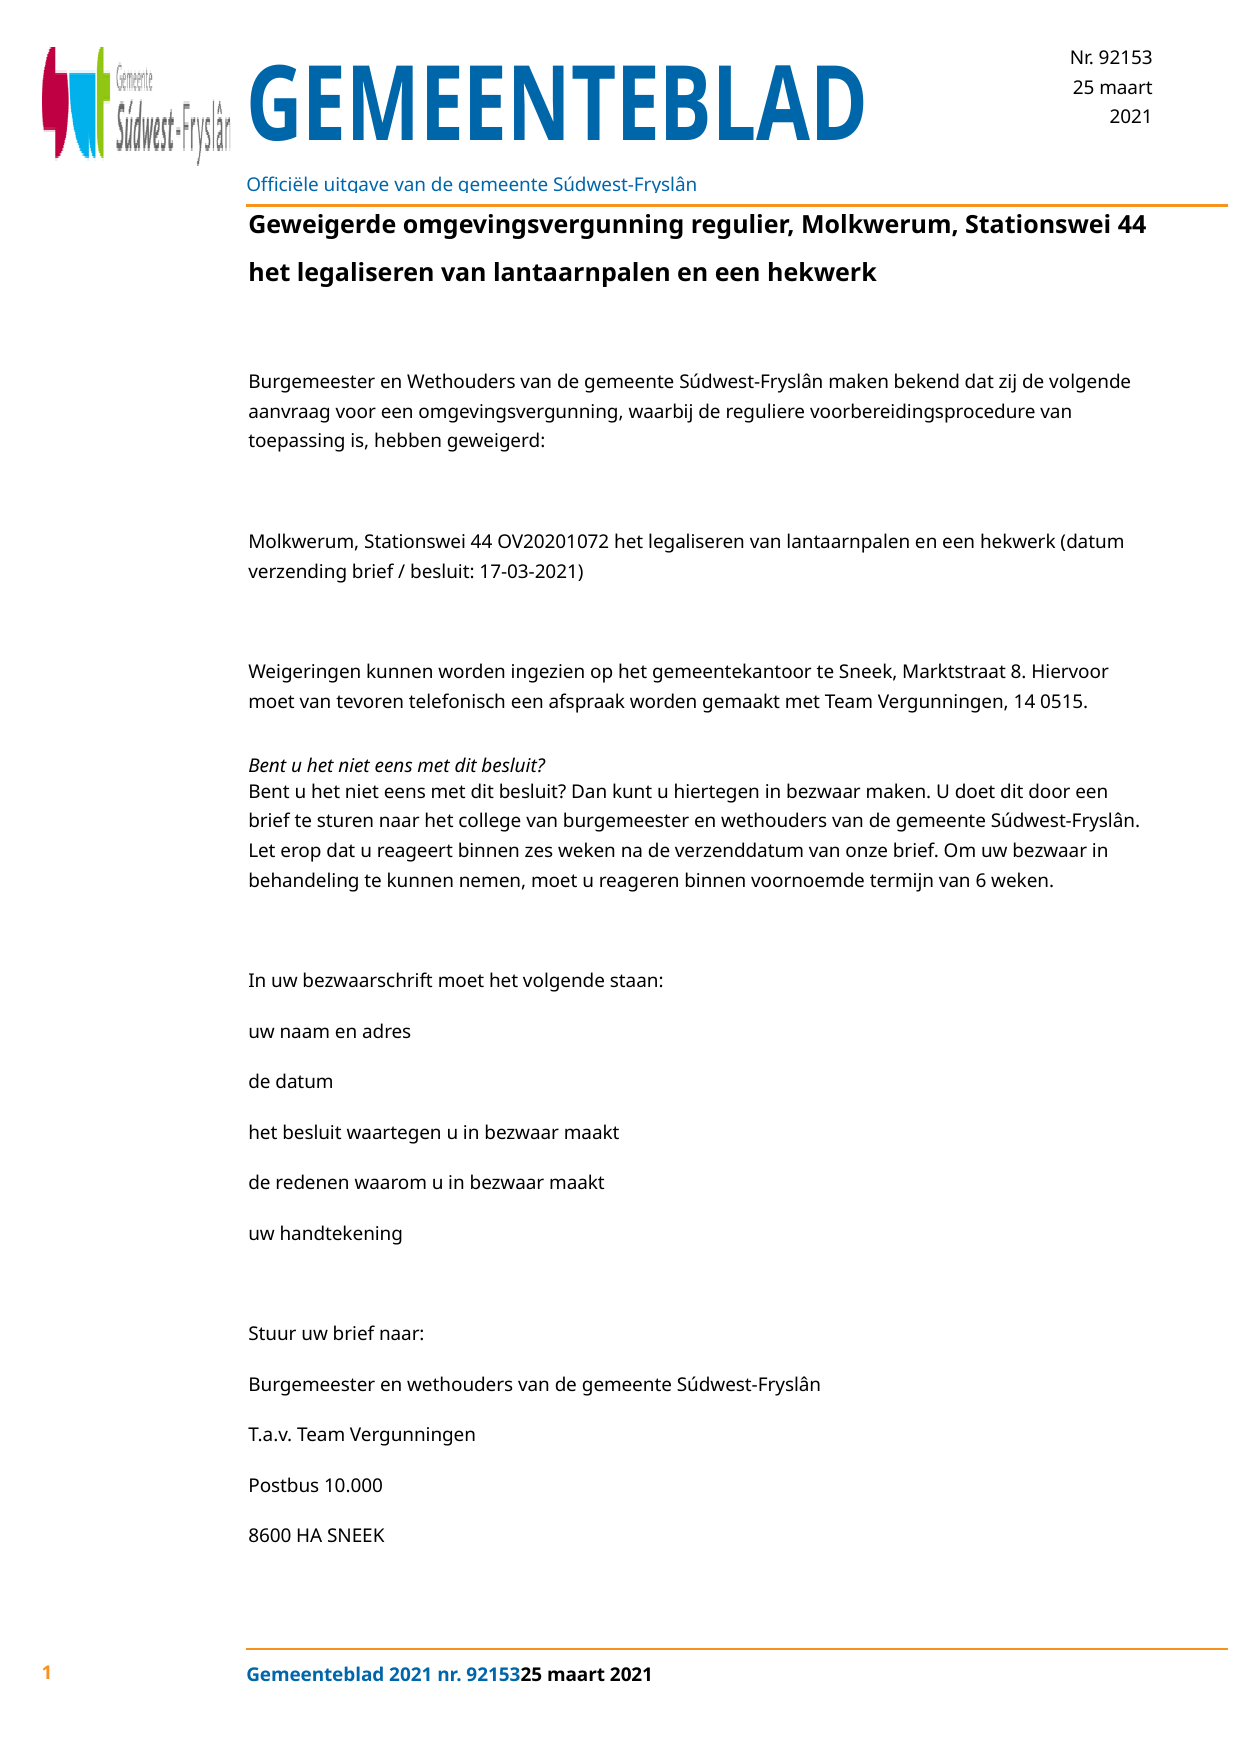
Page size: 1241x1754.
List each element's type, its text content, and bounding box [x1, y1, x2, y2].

text Burgemeester en wethouders van de gemeente Súdwest-Fryslân [248, 1371, 1152, 1397]
text 8600 HA SNEEK [248, 1522, 1152, 1548]
text Bent u het niet eens met dit besluit? Dan kunt u hiertegen in bezwaar maken. U doet dit door een brief te sturen naar het college van burgemeester en wethouders van de gemeente Súdwest-Fryslân. Let erop dat u reageert binnen zes weken na de verzenddatum van onze brief. Om uw bezwaar in behandeling te kunnen nemen, moet u reageren binnen voornoemde termijn van 6 weken. [248, 778, 1152, 892]
text Stuur uw brief naar: [248, 1321, 1152, 1346]
picture [41, 47, 231, 172]
text uw naam en adres [248, 1018, 1152, 1044]
text het besluit waartegen u in bezwaar maakt [248, 1119, 1152, 1144]
text Postbus 10.000 [248, 1472, 1152, 1497]
text uw handtekening [248, 1220, 1152, 1245]
text In uw bezwaarschrift moet het volgende staan: [248, 968, 1152, 993]
text Molkwerum, Stationswei 44 OV20201072 het legaliseren van lantaarnpalen en een hekwerk (datum verzending brief / besluit: 17-03-2021) [248, 528, 1152, 584]
text de redenen waarom u in bezwaar maakt [248, 1169, 1152, 1195]
text Geweigerde omgevingsvergunning regulier, Molkwerum, Stationswei 44 het legaliseren van lantaarnpalen en een hekwerk [248, 207, 1152, 288]
text de datum [248, 1068, 1152, 1094]
text Bent u het niet eens met dit besluit? [248, 752, 1152, 778]
text Weigeringen kunnen worden ingezien op het gemeentekantoor te Sneek, Marktstraat 8. Hiervoor moet van tevoren telefonisch een afspraak worden gemaakt met Team Vergunningen, 14 0515. [248, 659, 1152, 714]
text Burgemeester en Wethouders van de gemeente Súdwest-Fryslân maken bekend dat zij de volgende aanvraag voor een omgevingsvergunning, waarbij de reguliere voorbereidingsprocedure van toepassing is, hebben geweigerd: [248, 368, 1152, 453]
text T.a.v. Team Vergunningen [248, 1421, 1152, 1447]
